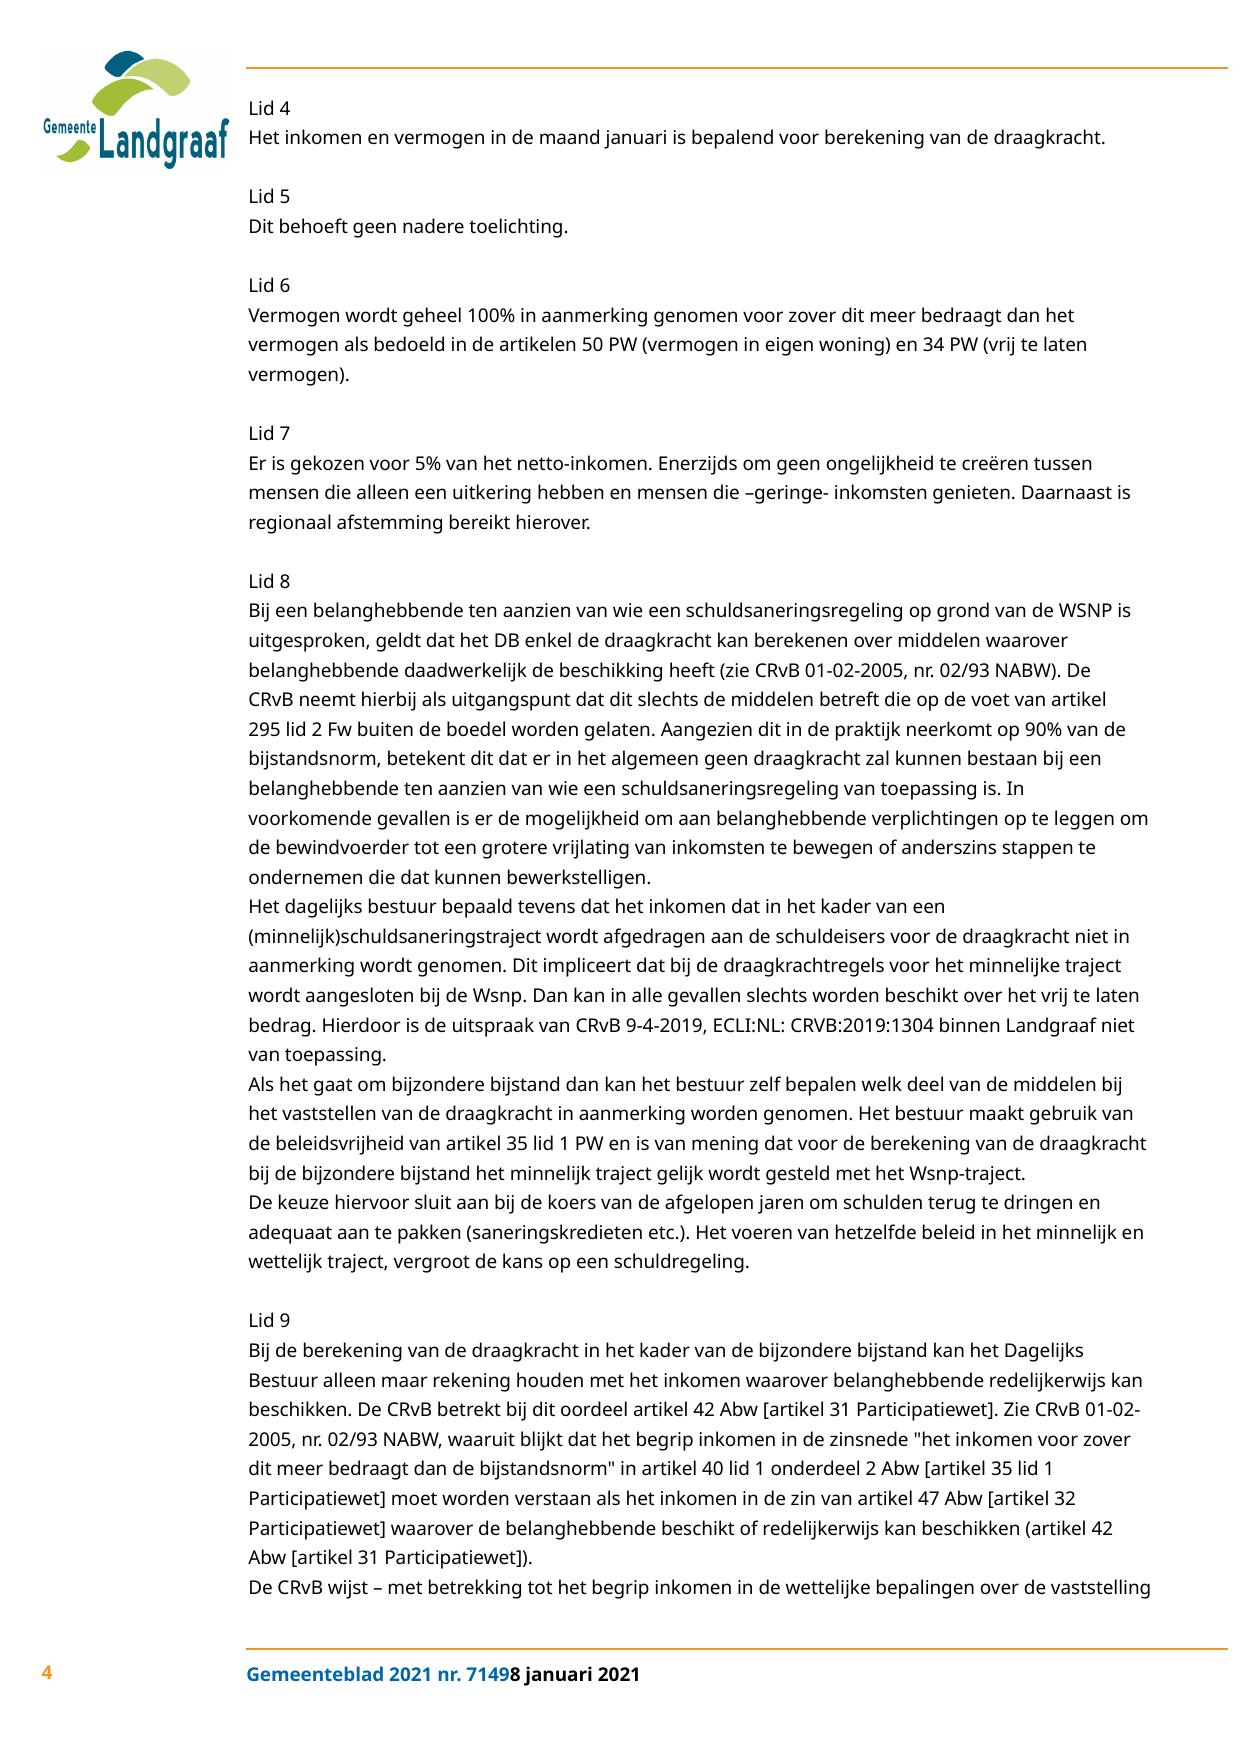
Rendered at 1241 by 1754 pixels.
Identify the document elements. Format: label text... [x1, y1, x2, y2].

text Dit behoeft geen nadere toelichting. [248, 213, 1152, 239]
text Het dagelijks bestuur bepaald tevens dat het inkomen dat in het kader van een (minnelijk)schuldsaneringstraject wordt afgedragen aan de schuldeisers voor de draagkracht niet in aanmerking wordt genomen. Dit impliceert dat bij de draagkrachtregels voor het minnelijke traject wordt aangesloten bij de Wsnp. Dan kan in alle gevallen slechts worden beschikt over het vrij te laten bedrag. Hierdoor is de uitspraak van CRvB 9-4-2019, ECLI:NL: CRVB:2019:1304 binnen Landgraaf niet van toepassing. [248, 893, 1152, 1067]
text 295 lid 2 Fw buiten de boedel worden gelaten. Aangezien dit in de praktijk neerkomt op 90% van de bijstandsnorm, betekent dit dat er in het algemeen geen draagkracht zal kunnen bestaan bij een belanghebbende ten aanzien van wie een schuldsaneringsregeling van toepassing is. In voorkomende gevallen is er de mogelijkheid om aan belanghebbende verplichtingen op te leggen om de bewindvoerder tot een grotere vrijlating van inkomsten te bewegen of anderszins stappen te ondernemen die dat kunnen bewerkstelligen. [248, 716, 1152, 890]
text Lid 9 [248, 1308, 1152, 1333]
text De keuze hiervoor sluit aan bij de koers van de afgelopen jaren om schulden terug te dringen en adequaat aan te pakken (saneringskredieten etc.). Het voeren van hetzelfde beleid in het minnelijk en wettelijk traject, vergroot de kans op een schuldregeling. [248, 1189, 1152, 1274]
text Lid 6 [248, 272, 1152, 298]
text De CRvB wijst – met betrekking tot het begrip inkomen in de wettelijke bepalingen over de vaststelling [248, 1574, 1152, 1600]
text CRvB neemt hierbij als uitgangspunt dat dit slechts de middelen betreft die op de voet van artikel [248, 686, 1152, 712]
text Er is gekozen voor 5% van het netto-inkomen. Enerzijds om geen ongelijkheid te creëren tussen mensen die alleen een uitkering hebben en mensen die –geringe- inkomsten genieten. Daarnaast is regionaal afstemming bereikt hierover. [248, 450, 1152, 535]
text Vermogen wordt geheel 100% in aanmerking genomen voor zover dit meer bedraagt dan het vermogen als bedoeld in de artikelen 50 PW (vermogen in eigen woning) en 34 PW (vrij te laten vermogen). [248, 302, 1152, 387]
text Als het gaat om bijzondere bijstand dan kan het bestuur zelf bepalen welk deel van de middelen bij het vaststellen van de draagkracht in aanmerking worden genomen. Het bestuur maakt gebruik van de beleidsvrijheid van artikel 35 lid 1 PW en is van mening dat voor de berekening van de draagkracht bij de bijzondere bijstand het minnelijk traject gelijk wordt gesteld met het Wsnp-traject. [248, 1071, 1152, 1186]
picture [41, 47, 231, 172]
text Bij de berekening van de draagkracht in het kader van de bijzondere bijstand kan het Dagelijks [248, 1337, 1152, 1363]
text Bij een belanghebbende ten aanzien van wie een schuldsaneringsregeling op grond van de WSNP is uitgesproken, geldt dat het DB enkel de draagkracht kan berekenen over middelen waarover belanghebbende daadwerkelijk de beschikking heeft (zie CRvB 01-02-2005, nr. 02/93 NABW). De [248, 598, 1152, 683]
text Lid 5 [248, 183, 1152, 209]
text Bestuur alleen maar rekening houden met het inkomen waarover belanghebbende redelijkerwijs kan beschikken. De CRvB betrekt bij dit oordeel artikel 42 Abw [artikel 31 Participatiewet]. Zie CRvB 01-02-2005, nr. 02/93 NABW, waaruit blijkt dat het begrip inkomen in de zinsnede "het inkomen voor zover dit meer bedraagt dan de bijstandsnorm" in artikel 40 lid 1 onderdeel 2 Abw [artikel 35 lid 1 Participatiewet] moet worden verstaan als het inkomen in de zin van artikel 47 Abw [artikel 32 Participatiewet] waarover de belanghebbende beschikt of redelijkerwijs kan beschikken (artikel 42 Abw [artikel 31 Participatiewet]). [248, 1367, 1152, 1570]
text Lid 7 [248, 420, 1152, 446]
text Lid 4 [248, 95, 1152, 121]
text Lid 8 [248, 568, 1152, 594]
text Het inkomen en vermogen in de maand januari is bepalend voor berekening van de draagkracht. [248, 124, 1152, 150]
